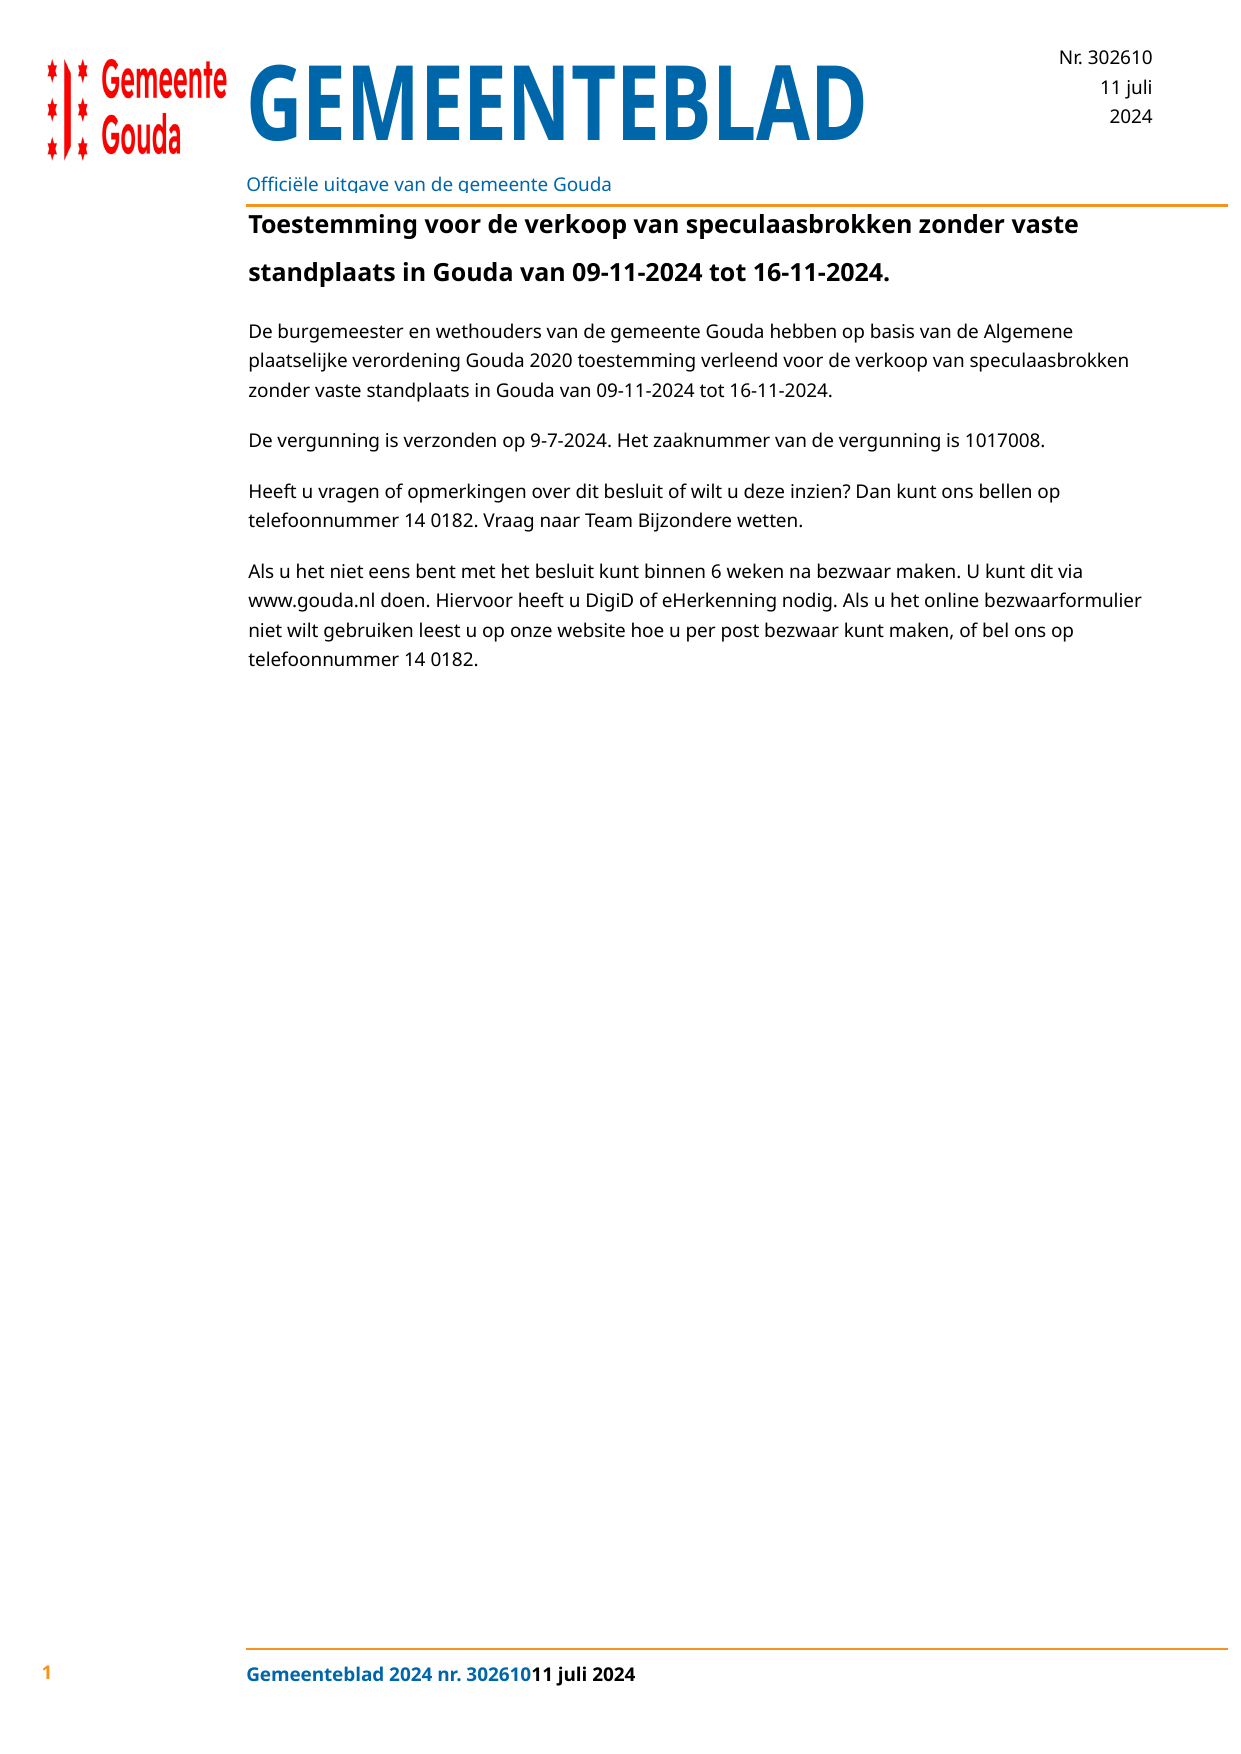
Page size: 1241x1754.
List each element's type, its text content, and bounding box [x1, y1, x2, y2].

text De burgemeester en wethouders van de gemeente Gouda hebben op basis van de Algemene plaatselijke verordening Gouda 2020 toestemming verleend voor de verkoop van speculaasbrokken zonder vaste standplaats in Gouda van 09-11-2024 tot 16-11-2024. [248, 318, 1152, 403]
text Als u het niet eens bent met het besluit kunt binnen 6 weken na bezwaar maken. U kunt dit via www.gouda.nl doen. Hiervoor heeft u DigiD of eHerkenning nodig. Als u het online bezwaarformulier niet wilt gebruiken leest u op onze website hoe u per post bezwaar kunt maken, of bel ons op telefoonnummer 14 0182. [248, 558, 1152, 672]
picture [41, 47, 231, 172]
text De vergunning is verzonden op 9-7-2024. Het zaaknummer van de vergunning is 1017008. [248, 427, 1152, 453]
text Heeft u vragen of opmerkingen over dit besluit of wilt u deze inzien? Dan kunt ons bellen op telefoonnummer 14 0182. Vraag naar Team Bijzondere wetten. [248, 478, 1152, 533]
text Toestemming voor de verkoop van speculaasbrokken zonder vaste standplaats in Gouda van 09-11-2024 tot 16-11-2024. [248, 207, 1152, 288]
